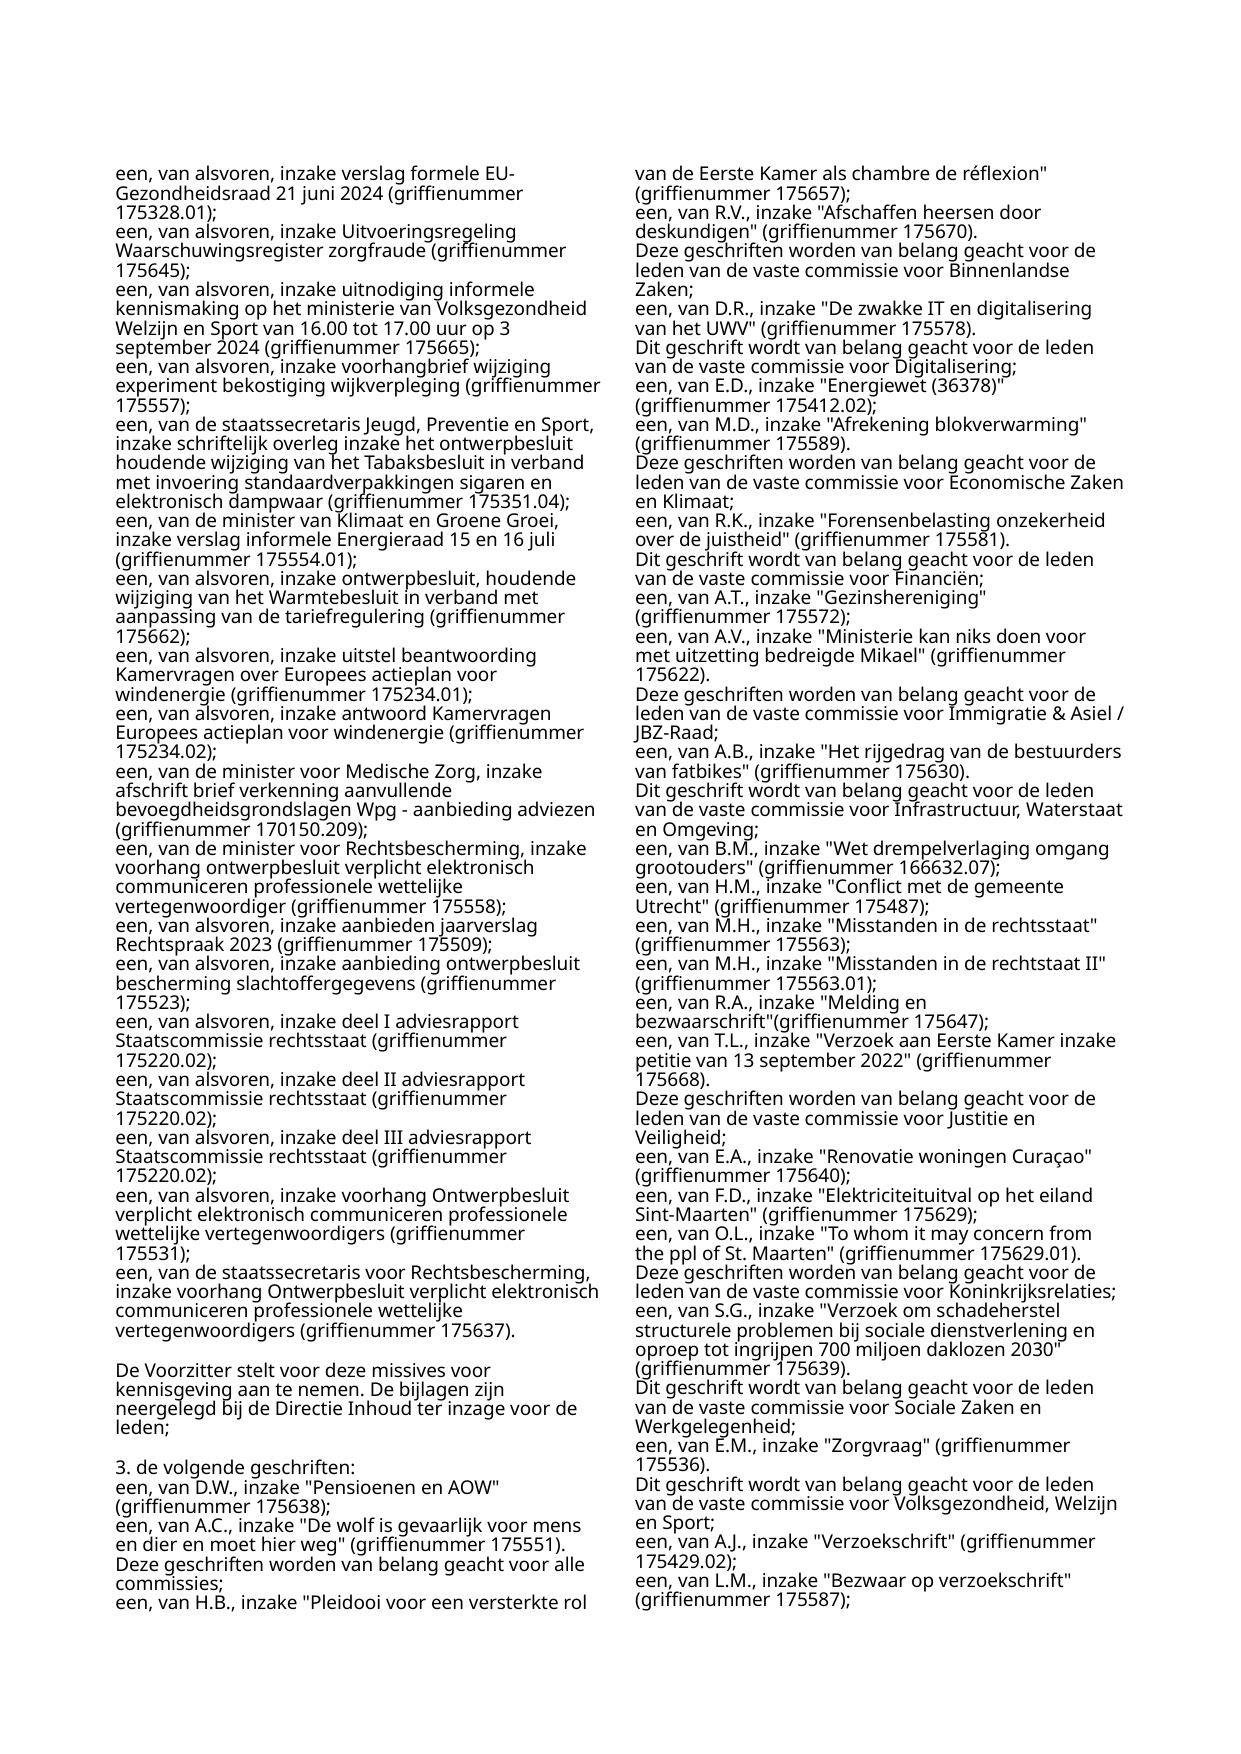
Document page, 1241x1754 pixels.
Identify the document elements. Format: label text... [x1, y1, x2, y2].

text een, van de minister voor Rechtsbescherming, inzake voorhang ontwerpbesluit verplicht elektronisch communiceren professionele wettelijke vertegenwoordiger (griffienummer 175558); [115, 840, 605, 917]
text De Voorzitter stelt voor deze missives voor kennisgeving aan te nemen. De bijlagen zijn neergelegd bij de Directie Inhoud ter inzage voor de leden; [115, 1362, 605, 1439]
text een, van alsvoren, inzake uitstel beantwoording Kamervragen over Europees actieplan voor windenergie (griffienummer 175234.01); [115, 647, 605, 705]
text een, van M.D., inzake "Afrekening blokverwarming" (griffienummer 175589). [635, 416, 1125, 454]
text een, van H.B., inzake "Pleidooi voor een versterkte rol [115, 1594, 605, 1613]
text een, van A.V., inzake "Ministerie kan niks doen voor met uitzetting bedreigde Mikael" (griffienummer 175622). [635, 628, 1125, 686]
text Dit geschrift wordt van belang geacht voor de leden van de vaste commissie voor Digitalisering; [635, 339, 1125, 377]
text van de Eerste Kamer als chambre de réflexion" (griffienummer 175657); [635, 165, 1125, 204]
text een, van A.J., inzake "Verzoekschrift" (griffienummer 175429.02); [635, 1533, 1125, 1572]
text een, van alsvoren, inzake voorhang Ontwerpbesluit verplicht elektronisch communiceren professionele wettelijke vertegenwoordigers (griffienummer 175531); [115, 1187, 605, 1264]
text Dit geschrift wordt van belang geacht voor de leden van de vaste commissie voor Volksgezondheid, Welzijn en Sport; [635, 1476, 1125, 1533]
text een, van B.M., inzake "Wet drempelverlaging omgang grootouders" (griffienummer 166632.07); [635, 840, 1125, 878]
text Deze geschriften worden van belang geacht voor de leden van de vaste commissie voor Immigratie & Asiel / JBZ-Raad; [635, 686, 1125, 743]
text een, van alsvoren, inzake deel I adviesrapport Staatscommissie rechtsstaat (griffienummer 175220.02); [115, 1013, 605, 1071]
text een, van alsvoren, inzake antwoord Kamervragen Europees actieplan voor windenergie (griffienummer 175234.02); [115, 705, 605, 763]
text een, van alsvoren, inzake ontwerpbesluit, houdende wijziging van het Warmtebesluit in verband met aanpassing van de tariefregulering (griffienummer 175662); [115, 570, 605, 647]
text een, van alsvoren, inzake aanbieden jaarverslag Rechtspraak 2023 (griffienummer 175509); [115, 917, 605, 955]
text een, van R.K., inzake "Forensenbelasting onzekerheid over de juistheid" (griffienummer 175581). [635, 512, 1125, 551]
text een, van T.L., inzake "Verzoek aan Eerste Kamer inzake petitie van 13 september 2022" (griffienummer 175668). [635, 1032, 1125, 1090]
text een, van R.A., inzake "Melding en bezwaarschrift"(griffienummer 175647); [635, 994, 1125, 1032]
text een, van alsvoren, inzake aanbieding ontwerpbesluit bescherming slachtoffergegevens (griffienummer 175523); [115, 955, 605, 1013]
text een, van D.R., inzake "De zwakke IT en digitalisering van het UWV" (griffienummer 175578). [635, 300, 1125, 339]
text een, van alsvoren, inzake Uitvoeringsregeling Waarschuwingsregister zorgfraude (griffienummer 175645); [115, 223, 605, 281]
text Deze geschriften worden van belang geacht voor de leden van de vaste commissie voor Justitie en Veiligheid; [635, 1090, 1125, 1148]
text een, van O.L., inzake "To whom it may concern from the ppl of St. Maarten" (griffienummer 175629.01). [635, 1225, 1125, 1264]
text een, van A.B., inzake "Het rijgedrag van de bestuurders van fatbikes" (griffienummer 175630). [635, 743, 1125, 782]
text een, van de minister van Klimaat en Groene Groei, inzake verslag informele Energieraad 15 en 16 juli (griffienummer 175554.01); [115, 512, 605, 570]
text een, van D.W., inzake "Pensioenen en AOW" (griffienummer 175638); [115, 1479, 605, 1517]
text een, van de staatssecretaris voor Rechtsbescherming, inzake voorhang Ontwerpbesluit verplicht elektronisch communiceren professionele wettelijke vertegenwoordigers (griffienummer 175637). [115, 1264, 605, 1341]
text een, van E.A., inzake "Renovatie woningen Curaçao" (griffienummer 175640); [635, 1148, 1125, 1187]
text een, van alsvoren, inzake verslag formele EU-Gezondheidsraad 21 juni 2024 (griffienummer 175328.01); [115, 165, 605, 223]
text Dit geschrift wordt van belang geacht voor de leden van de vaste commissie voor Infrastructuur, Waterstaat en Omgeving; [635, 782, 1125, 840]
text Deze geschriften worden van belang geacht voor de leden van de vaste commissie voor Economische Zaken en Klimaat; [635, 454, 1125, 512]
text een, van L.M., inzake "Bezwaar op verzoekschrift" (griffienummer 175587); [635, 1572, 1125, 1611]
text 3. de volgende geschriften: [115, 1459, 605, 1479]
text een, van H.M., inzake "Conflict met de gemeente Utrecht" (griffienummer 175487); [635, 878, 1125, 917]
text een, van alsvoren, inzake uitnodiging informele kennismaking op het ministerie van Volksgezondheid Welzijn en Sport van 16.00 tot 17.00 uur op 3 september 2024 (griffienummer 175665); [115, 281, 605, 358]
text een, van M.H., inzake "Misstanden in de rechtsstaat" (griffienummer 175563); [635, 917, 1125, 955]
text een, van alsvoren, inzake deel II adviesrapport Staatscommissie rechtsstaat (griffienummer 175220.02); [115, 1071, 605, 1129]
text een, van A.C., inzake "De wolf is gevaarlijk voor mens en dier en moet hier weg" (griffienummer 175551). [115, 1517, 605, 1556]
text een, van E.M., inzake "Zorgvraag" (griffienummer 175536). [635, 1437, 1125, 1476]
text een, van R.V., inzake "Afschaffen heersen door deskundigen" (griffienummer 175670). [635, 204, 1125, 242]
text Deze geschriften worden van belang geacht voor de leden van de vaste commissie voor Koninkrijksrelaties; [635, 1264, 1125, 1302]
text een, van S.G., inzake "Verzoek om schadeherstel structurele problemen bij sociale dienstverlening en oproep tot ingrijpen 700 miljoen daklozen 2030" (griffienummer 175639). [635, 1302, 1125, 1379]
text een, van de minister voor Medische Zorg, inzake afschrift brief verkenning aanvullende bevoegdheidsgrondslagen Wpg - aanbieding adviezen (griffienummer 170150.209); [115, 763, 605, 840]
text Dit geschrift wordt van belang geacht voor de leden van de vaste commissie voor Sociale Zaken en Werkgelegenheid; [635, 1379, 1125, 1437]
text een, van F.D., inzake "Elektriciteituitval op het eiland Sint-Maarten" (griffienummer 175629); [635, 1187, 1125, 1225]
text een, van alsvoren, inzake voorhangbrief wijziging experiment bekostiging wijkverpleging (griffienummer 175557); [115, 358, 605, 416]
text een, van A.T., inzake "Gezinshereniging" (griffienummer 175572); [635, 589, 1125, 628]
text Deze geschriften worden van belang geacht voor alle commissies; [115, 1556, 605, 1594]
text een, van de staatssecretaris Jeugd, Preventie en Sport, inzake schriftelijk overleg inzake het ontwerpbesluit houdende wijziging van het Tabaksbesluit in verband met invoering standaardverpakkingen sigaren en elektronisch dampwaar (griffienummer 175351.04); [115, 416, 605, 512]
text Deze geschriften worden van belang geacht voor de leden van de vaste commissie voor Binnenlandse Zaken; [635, 242, 1125, 300]
text Dit geschrift wordt van belang geacht voor de leden van de vaste commissie voor Financiën; [635, 551, 1125, 589]
text een, van E.D., inzake "Energiewet (36378)" (griffienummer 175412.02); [635, 377, 1125, 416]
text een, van alsvoren, inzake deel III adviesrapport Staatscommissie rechtsstaat (griffienummer 175220.02); [115, 1129, 605, 1187]
text een, van M.H., inzake "Misstanden in de rechtstaat II" (griffienummer 175563.01); [635, 955, 1125, 994]
